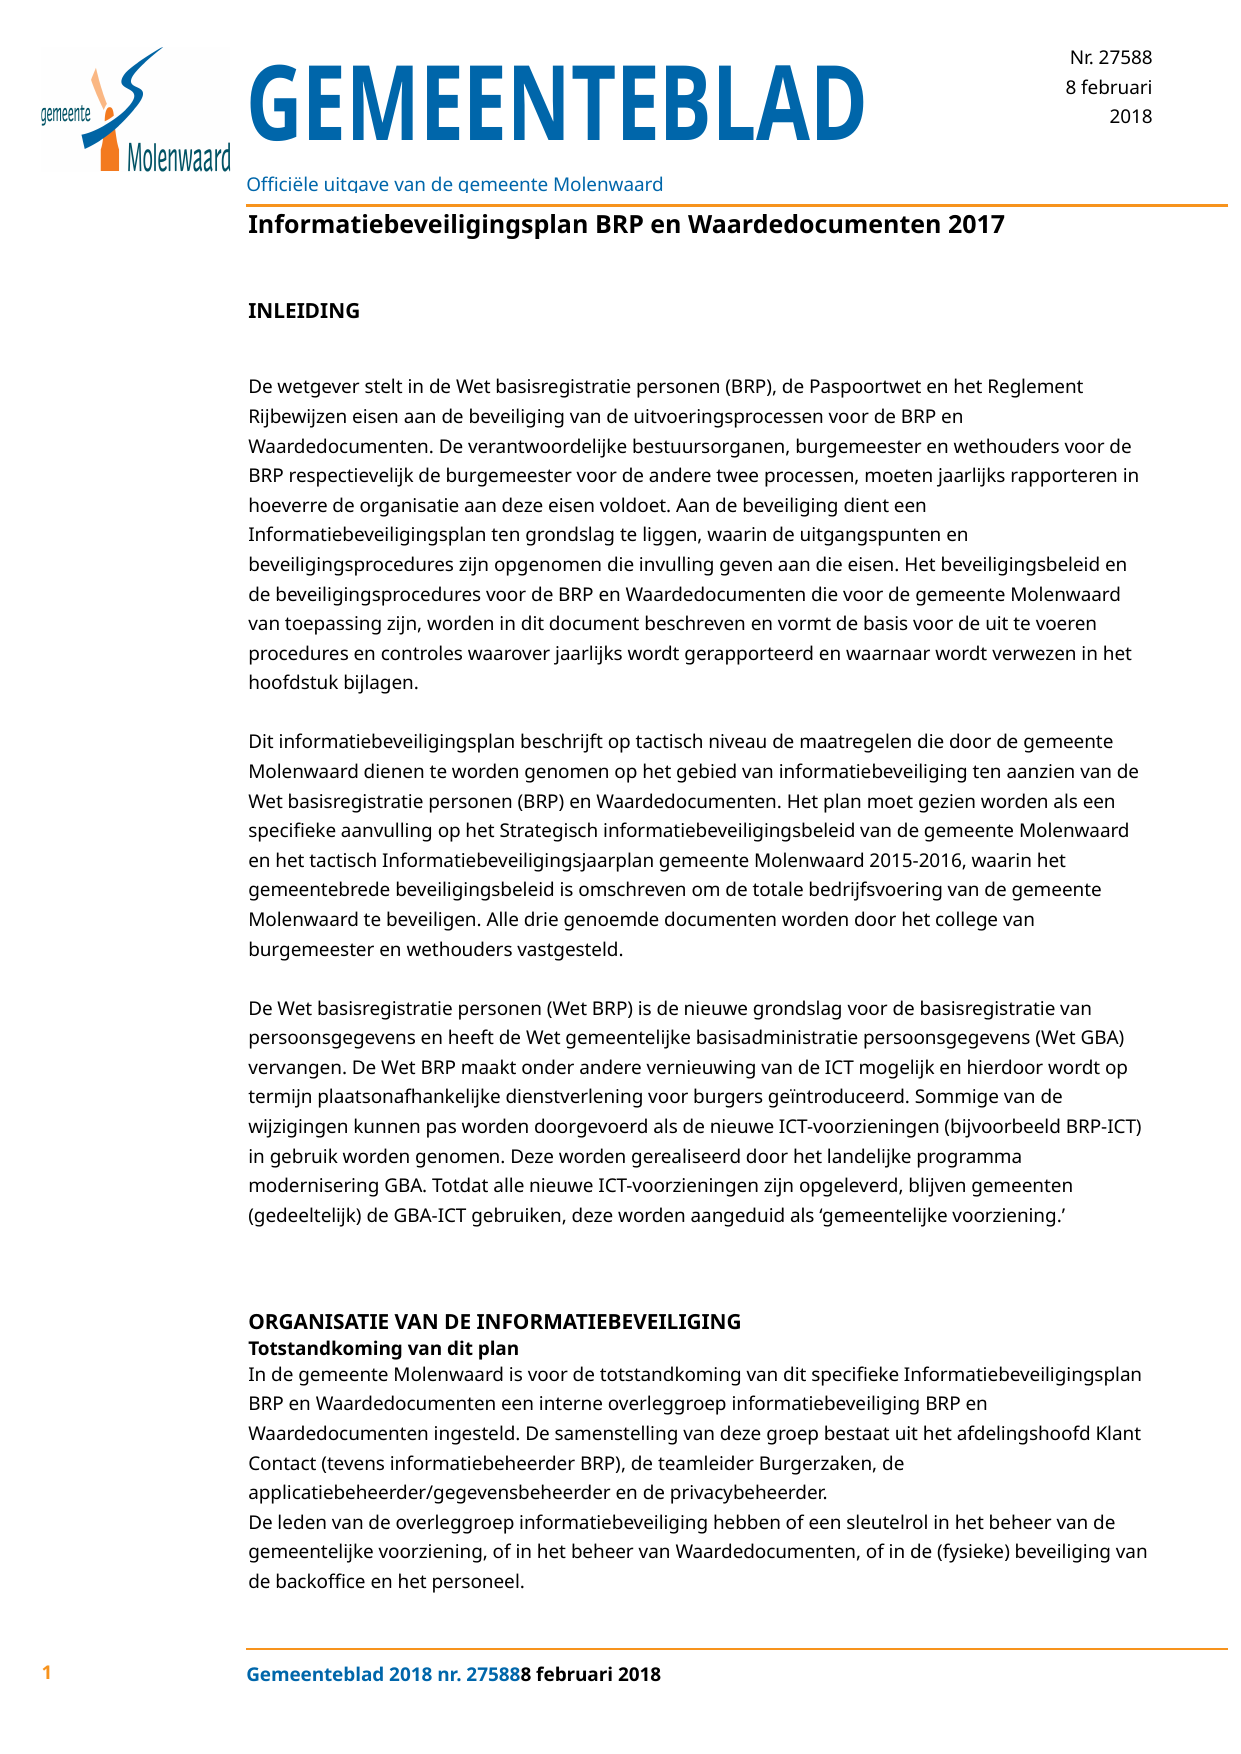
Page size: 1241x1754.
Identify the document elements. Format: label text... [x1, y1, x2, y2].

picture [41, 47, 231, 172]
text INLEIDING [248, 296, 1152, 324]
text ORGANISATIE VAN DE INFORMATIEBEVEILIGING [248, 1307, 1152, 1335]
text Informatiebeveiligingsplan BRP en Waardedocumenten 2017 [248, 207, 1152, 241]
text Totstandkoming van dit plan [248, 1335, 1152, 1361]
text De leden van de overleggroep informatiebeveiliging hebben of een sleutelrol in het beheer van de gemeentelijke voorziening, of in het beheer van Waardedocumenten, of in de (fysieke) beveiliging van de backoffice en het personeel. [248, 1509, 1152, 1594]
text De Wet basisregistratie personen (Wet BRP) is de nieuwe grondslag voor de basisregistratie van persoonsgegevens en heeft de Wet gemeentelijke basisadministratie persoonsgegevens (Wet GBA) vervangen. De Wet BRP maakt onder andere vernieuwing van de ICT mogelijk en hierdoor wordt op termijn plaatsonafhankelijke dienstverlening voor burgers geïntroduceerd. Sommige van de wijzigingen kunnen pas worden doorgevoerd als de nieuwe ICT-voorzieningen (bijvoorbeeld BRP-ICT) in gebruik worden genomen. Deze worden gerealiseerd door het landelijke programma modernisering GBA. Totdat alle nieuwe ICT-voorzieningen zijn opgeleverd, blijven gemeenten (gedeeltelijk) de GBA-ICT gebruiken, deze worden aangeduid als ‘gemeentelijke voorziening.’ [248, 995, 1152, 1228]
text In de gemeente Molenwaard is voor de totstandkoming van dit specifieke Informatiebeveiligingsplan BRP en Waardedocumenten een interne overleggroep informatiebeveiliging BRP en Waardedocumenten ingesteld. De samenstelling van deze groep bestaat uit het afdelingshoofd Klant Contact (tevens informatiebeheerder BRP), de teamleider Burgerzaken, de applicatiebeheerder/gegevensbeheerder en de privacybeheerder. [248, 1361, 1152, 1505]
text De wetgever stelt in de Wet basisregistratie personen (BRP), de Paspoortwet en het Reglement Rijbewijzen eisen aan de beveiliging van de uitvoeringsprocessen voor de BRP en Waardedocumenten. De verantwoordelijke bestuursorganen, burgemeester en wethouders voor de BRP respectievelijk de burgemeester voor de andere twee processen, moeten jaarlijks rapporteren in hoeverre de organisatie aan deze eisen voldoet. Aan de beveiliging dient een Informatiebeveiligingsplan ten grondslag te liggen, waarin de uitgangspunten en beveiligingsprocedures zijn opgenomen die invulling geven aan die eisen. Het beveiligingsbeleid en de beveiligingsprocedures voor de BRP en Waardedocumenten die voor de gemeente Molenwaard van toepassing zijn, worden in dit document beschreven en vormt de basis voor de uit te voeren procedures en controles waarover jaarlijks wordt gerapporteerd en waarnaar wordt verwezen in het hoofdstuk bijlagen. [248, 374, 1152, 695]
text Dit informatiebeveiligingsplan beschrijft op tactisch niveau de maatregelen die door de gemeente Molenwaard dienen te worden genomen op het gebied van informatiebeveiliging ten aanzien van de Wet basisregistratie personen (BRP) en Waardedocumenten. Het plan moet gezien worden als een specifieke aanvulling op het Strategisch informatiebeveiligingsbeleid van de gemeente Molenwaard en het tactisch Informatiebeveiligingsjaarplan gemeente Molenwaard 2015-2016, waarin het gemeentebrede beveiligingsbeleid is omschreven om de totale bedrijfsvoering van de gemeente Molenwaard te beveiligen. Alle drie genoemde documenten worden door het college van burgemeester en wethouders vastgesteld. [248, 729, 1152, 962]
